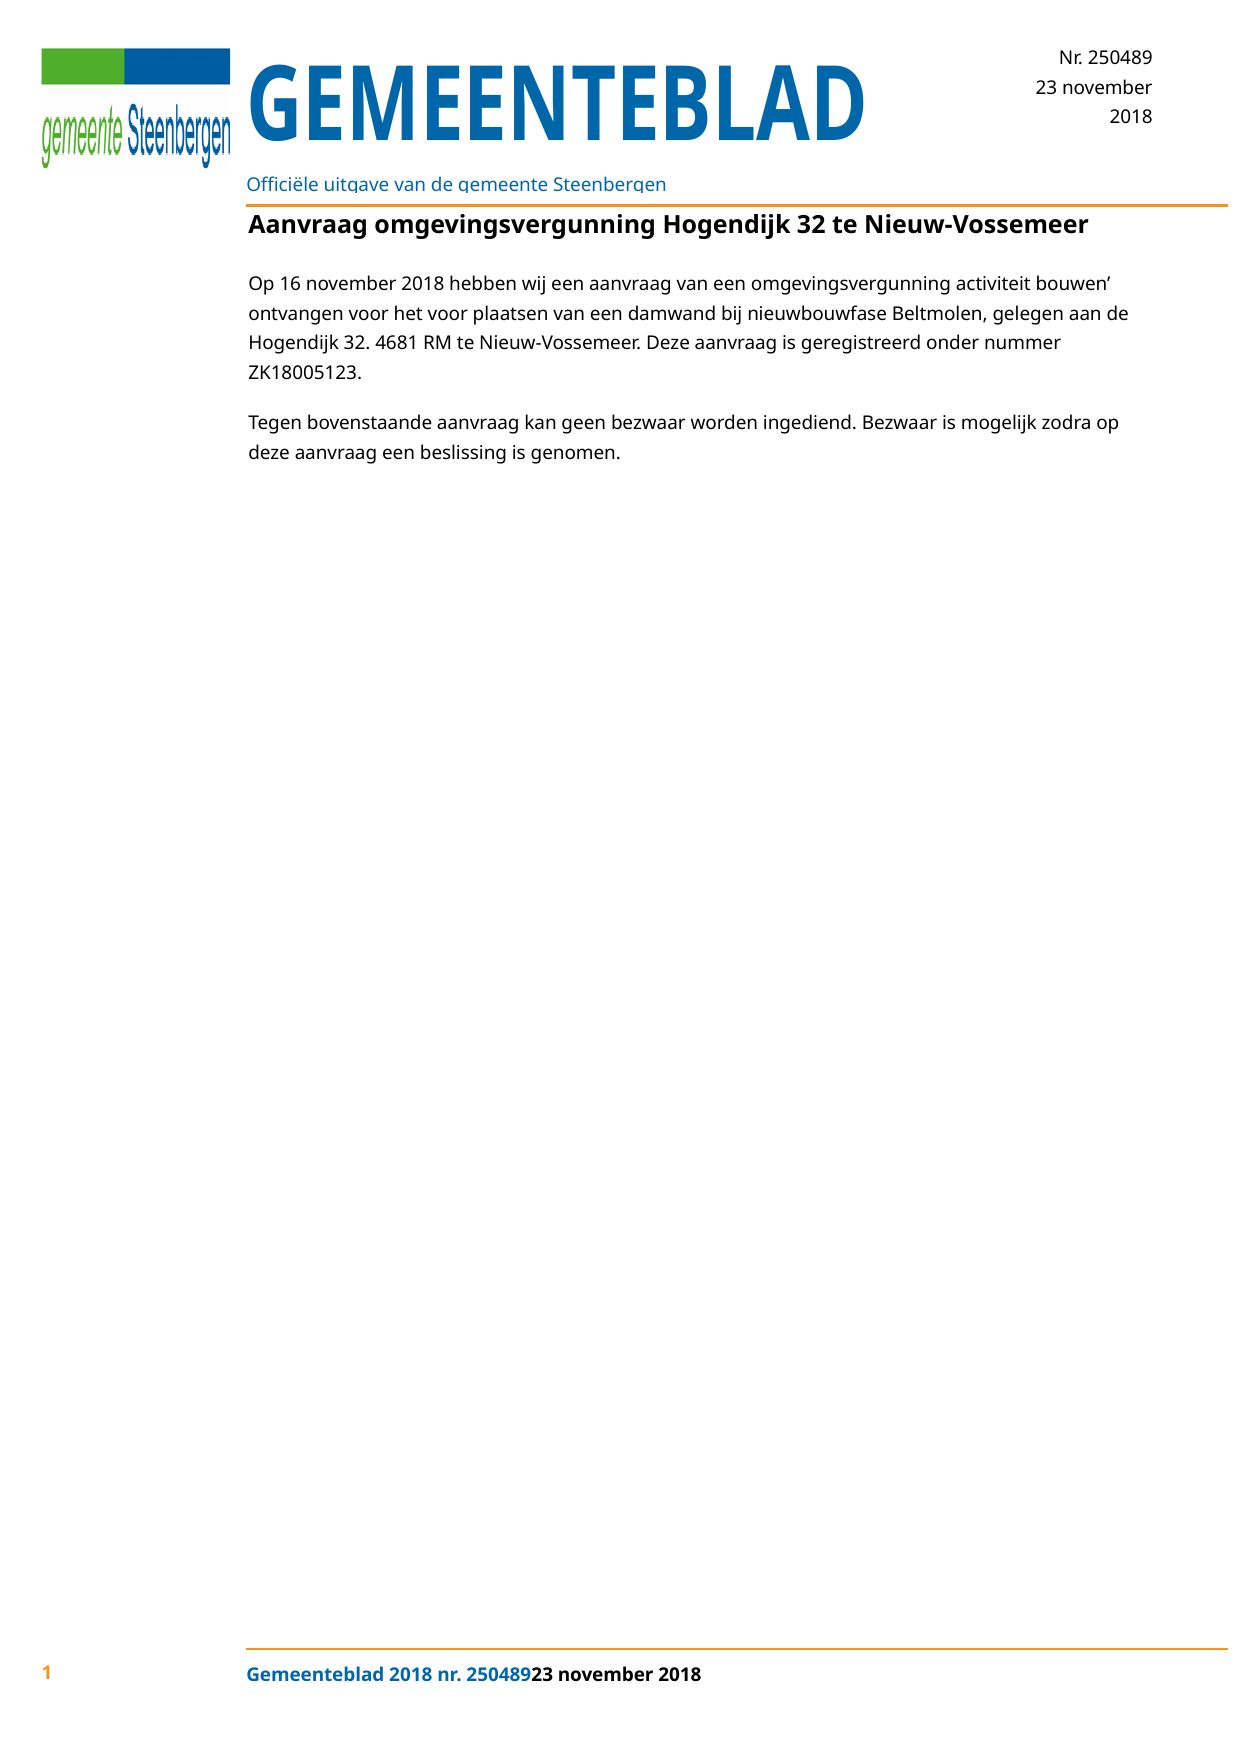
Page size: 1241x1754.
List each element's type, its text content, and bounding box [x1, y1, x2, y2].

picture [41, 47, 231, 172]
text Aanvraag omgevingsvergunning Hogendijk 32 te Nieuw-Vossemeer [248, 207, 1152, 241]
text Op 16 november 2018 hebben wij een aanvraag van een omgevingsvergunning activiteit bouwen’ ontvangen voor het voor plaatsen van een damwand bij nieuwbouwfase Beltmolen, gelegen aan de Hogendijk 32. 4681 RM te Nieuw-Vossemeer. Deze aanvraag is geregistreerd onder nummer ZK18005123. [248, 270, 1152, 385]
text Tegen bovenstaande aanvraag kan geen bezwaar worden ingediend. Bezwaar is mogelijk zodra op deze aanvraag een beslissing is genomen. [248, 409, 1152, 465]
